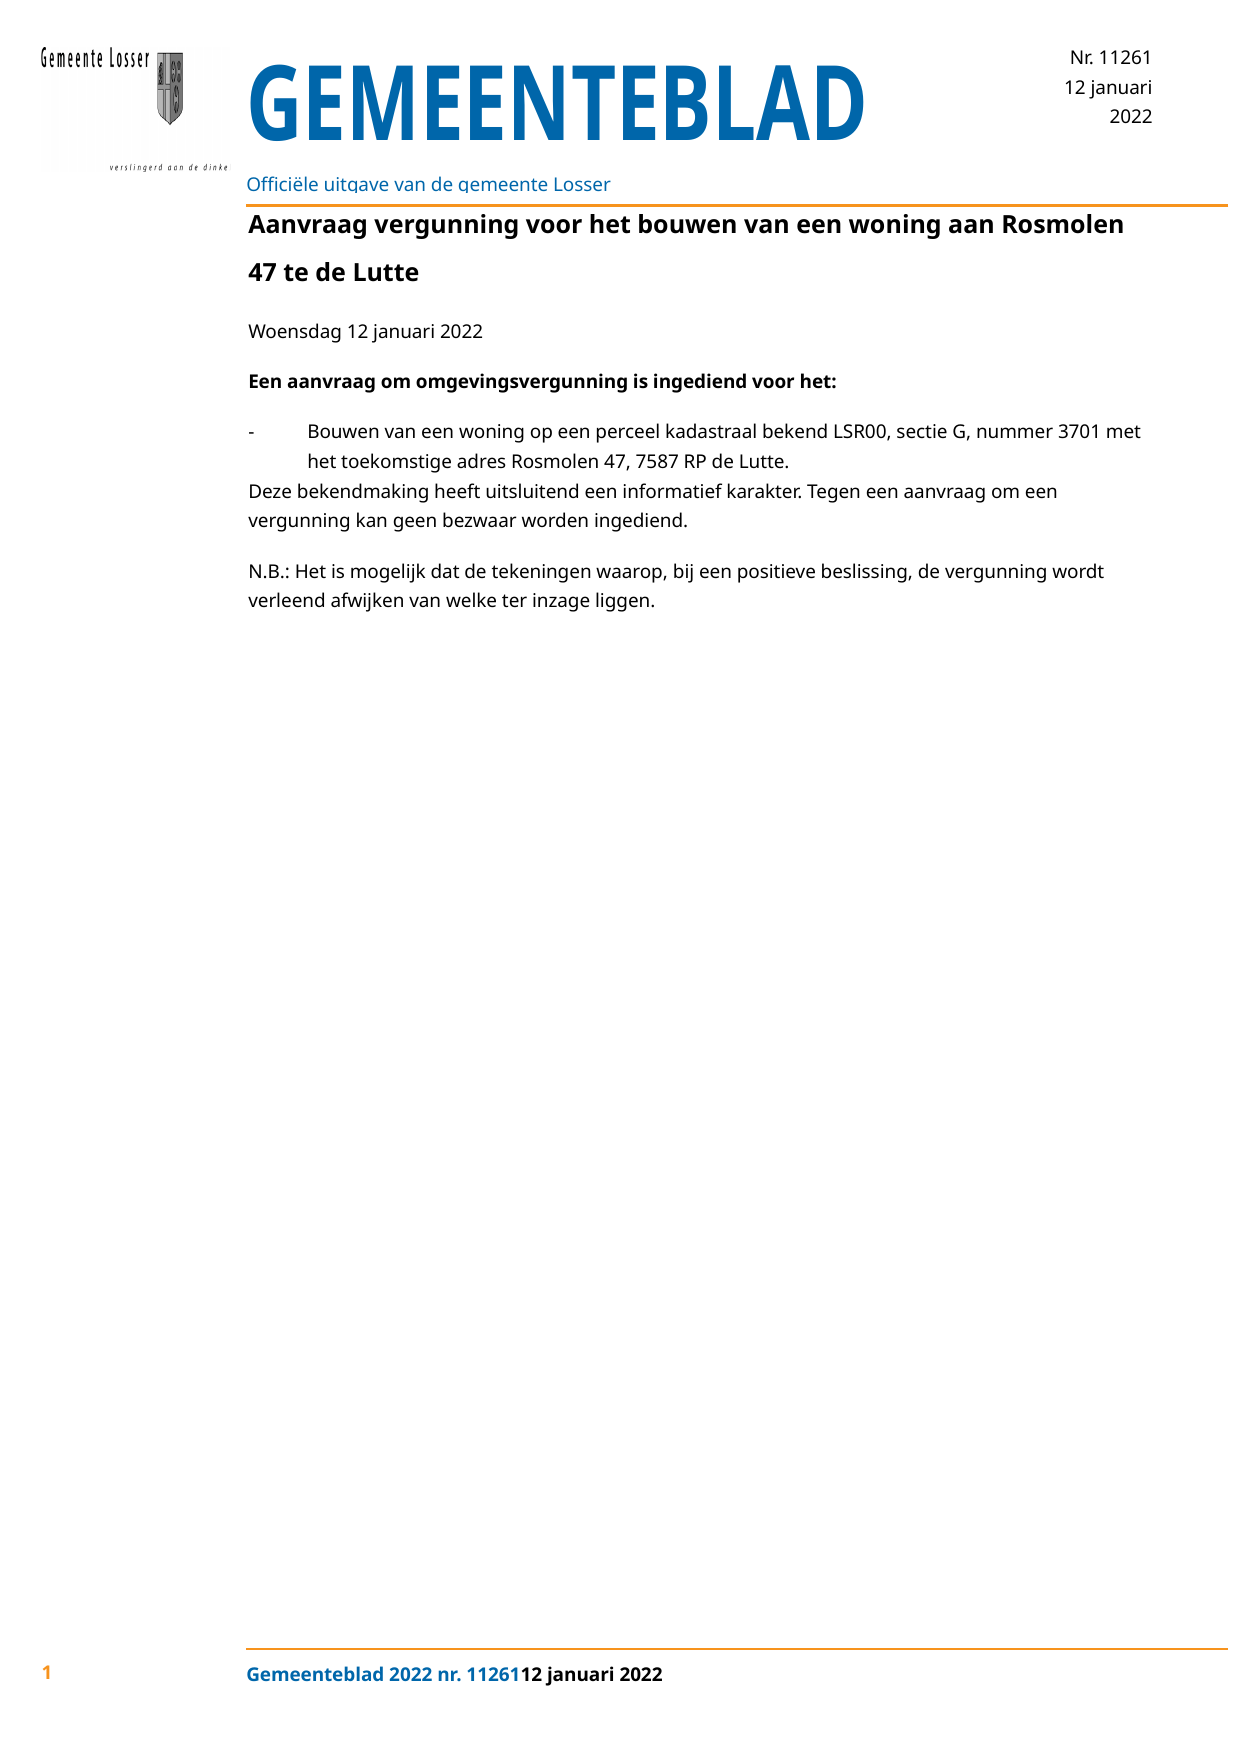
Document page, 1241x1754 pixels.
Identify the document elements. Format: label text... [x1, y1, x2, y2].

text Deze bekendmaking heeft uitsluitend een informatief karakter. Tegen een aanvraag om een vergunning kan geen bezwaar worden ingediend. [248, 478, 1152, 533]
list Bouwen van een woning op een perceel kadastraal bekend LSR00, sectie G, nummer 3701 met het toekomstige adres Rosmolen 47, 7587 RP de Lutte. [248, 419, 1152, 474]
picture [41, 47, 231, 172]
text Woensdag 12 januari 2022 [248, 318, 1152, 344]
text N.B.: Het is mogelijk dat de tekeningen waarop, bij een positieve beslissing, de vergunning wordt verleend afwijken van welke ter inzage liggen. [248, 558, 1152, 613]
text Een aanvraag om omgevingsvergunning is ingediend voor het: [248, 368, 1152, 394]
text Aanvraag vergunning voor het bouwen van een woning aan Rosmolen 47 te de Lutte [248, 207, 1152, 288]
